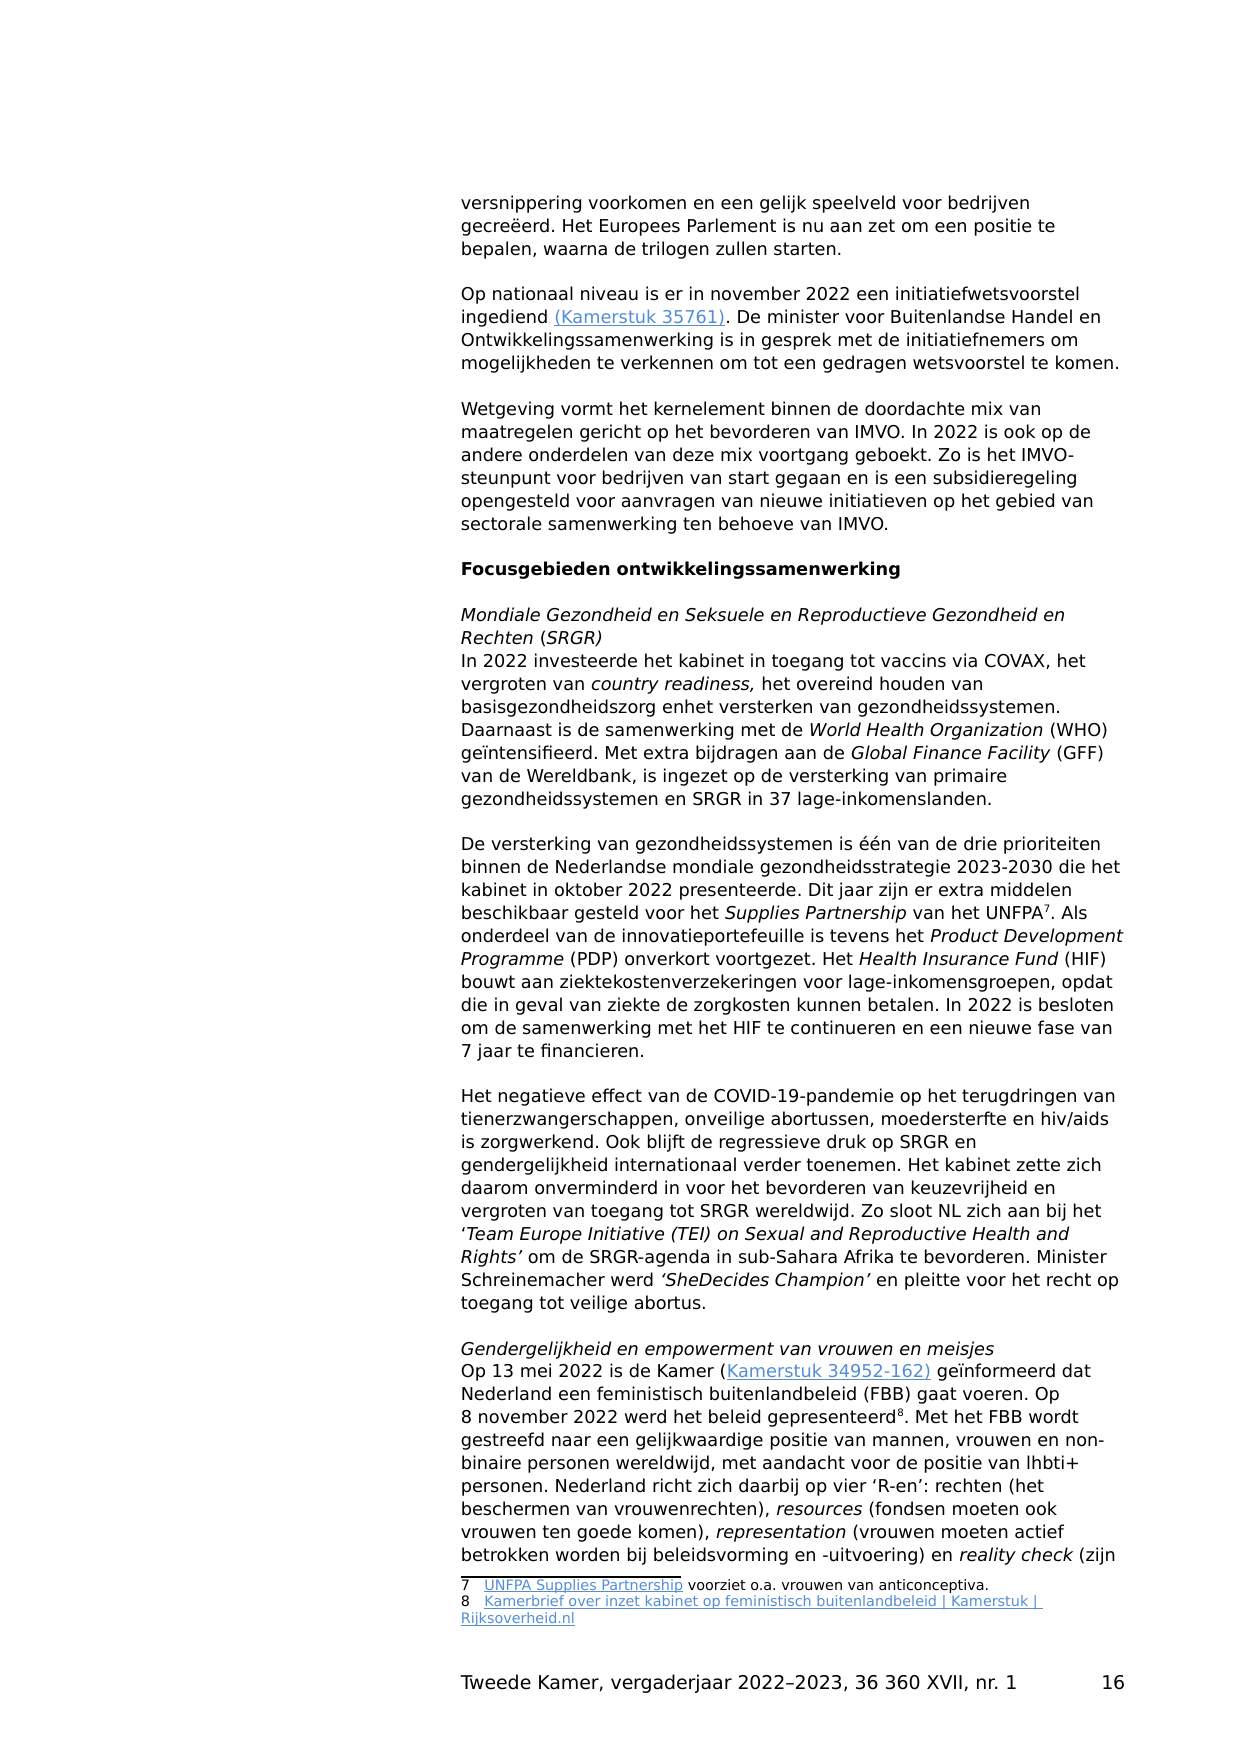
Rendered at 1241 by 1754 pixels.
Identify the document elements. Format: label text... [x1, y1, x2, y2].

text __UNFPA Supplies Partnership voorziet o.a. vrouwen van anticonceptiva. [461, 1577, 1125, 1593]
text Het negatieve effect van de COVID-19-pandemie op het terugdringen van tienerzwangerschappen, onveilige abortussen, moedersterfte en hiv/aids is zorgwerkend. Ook blijft de regressieve druk op SRGR en gendergelijkheid internationaal verder toenemen. Het kabinet zette zich daarom onverminderd in voor het bevorderen van keuzevrijheid en vergroten van toegang tot SRGR wereldwijd. Zo sloot NL zich aan bij het ‘Team Europe Initiative (TEI) on Sexual and Reproductive Health and Rights’ om de SRGR-agenda in sub-Sahara Afrika te bevorderen. Minister Schreinemacher werd ‘SheDecides Champion’ en pleitte voor het recht op toegang tot veilige abortus. [461, 1084, 1125, 1314]
text Op nationaal niveau is er in november 2022 een initiatiefwetsvoorstel ingediend (Kamerstuk 35761). De minister voor Buitenlandse Handel en Ontwikkelingssamenwerking is in gesprek met de initiatiefnemers om mogelijkheden te verkennen om tot een gedragen wetsvoorstel te komen. [461, 282, 1125, 374]
text De versterking van gezondheidssystemen is één van de drie prioriteiten binnen de Nederlandse mondiale gezondheidsstrategie 2023-2030 die het kabinet in oktober 2022 presenteerde. Dit jaar zijn er extra middelen beschikbaar gesteld voor het Supplies Partnership van het UNFPA. Als onderdeel van de innovatieportefeuille is tevens het Product Development Programme (PDP) onverkort voortgezet. Het Health Insurance Fund (HIF) bouwt aan ziektekostenverzekeringen voor lage-inkomensgroepen, opdat die in geval van ziekte de zorgkosten kunnen betalen. In 2022 is besloten om de samenwerking met het HIF te continueren en een nieuwe fase van 7 jaar te financieren. [461, 832, 1125, 1062]
text versnippering voorkomen en een gelijk speelveld voor bedrijven gecreëerd. Het Europees Parlement is nu aan zet om een positie te bepalen, waarna de trilogen zullen starten. [461, 191, 1125, 259]
text Wetgeving vormt het kernelement binnen de doordachte mix van maatregelen gericht op het bevorderen van IMVO. In 2022 is ook op de andere onderdelen van deze mix voortgang geboekt. Zo is het IMVO-steunpunt voor bedrijven van start gegaan en is een subsidieregeling opengesteld voor aanvragen van nieuwe initiatieven op het gebied van sectorale samenwerking ten behoeve van IMVO. [461, 397, 1125, 534]
text __Kamerbrief over inzet kabinet op feministisch buitenlandbeleid | Kamerstuk | Rijksoverheid.nl [461, 1593, 1125, 1627]
text Mondiale Gezondheid en Seksuele en Reproductieve Gezondheid en Rechten (SRGR) In 2022 investeerde het kabinet in toegang tot vaccins via COVAX, het vergroten van country readiness, het overeind houden van basisgezondheidszorg enhet versterken van gezondheidssystemen. Daarnaast is de samenwerking met de World Health Organization (WHO) geïntensifieerd. Met extra bijdragen aan de Global Finance Facility (GFF) van de Wereldbank, is ingezet op de versterking van primaire gezondheidssystemen en SRGR in 37 lage-inkomenslanden. [461, 603, 1125, 809]
text Gendergelijkheid en empowerment van vrouwen en meisjes Op 13 mei 2022 is de Kamer (Kamerstuk 34952-162) geïnformeerd dat Nederland een feministisch buitenlandbeleid (FBB) gaat voeren. Op 8 november 2022 werd het beleid gepresenteerd. Met het FBB wordt gestreefd naar een gelijkwaardige positie van mannen, vrouwen en non-binaire personen wereldwijd, met aandacht voor de positie van lhbti+ personen. Nederland richt zich daarbij op vier ‘R-en’: rechten (het beschermen van vrouwenrechten), resources (fondsen moeten ook vrouwen ten goede komen), representation (vrouwen moeten actief betrokken worden bij beleidsvorming en -uitvoering) en reality check (zijn [461, 1337, 1125, 1566]
text Focusgebieden ontwikkelingssamenwerking [461, 557, 1125, 580]
